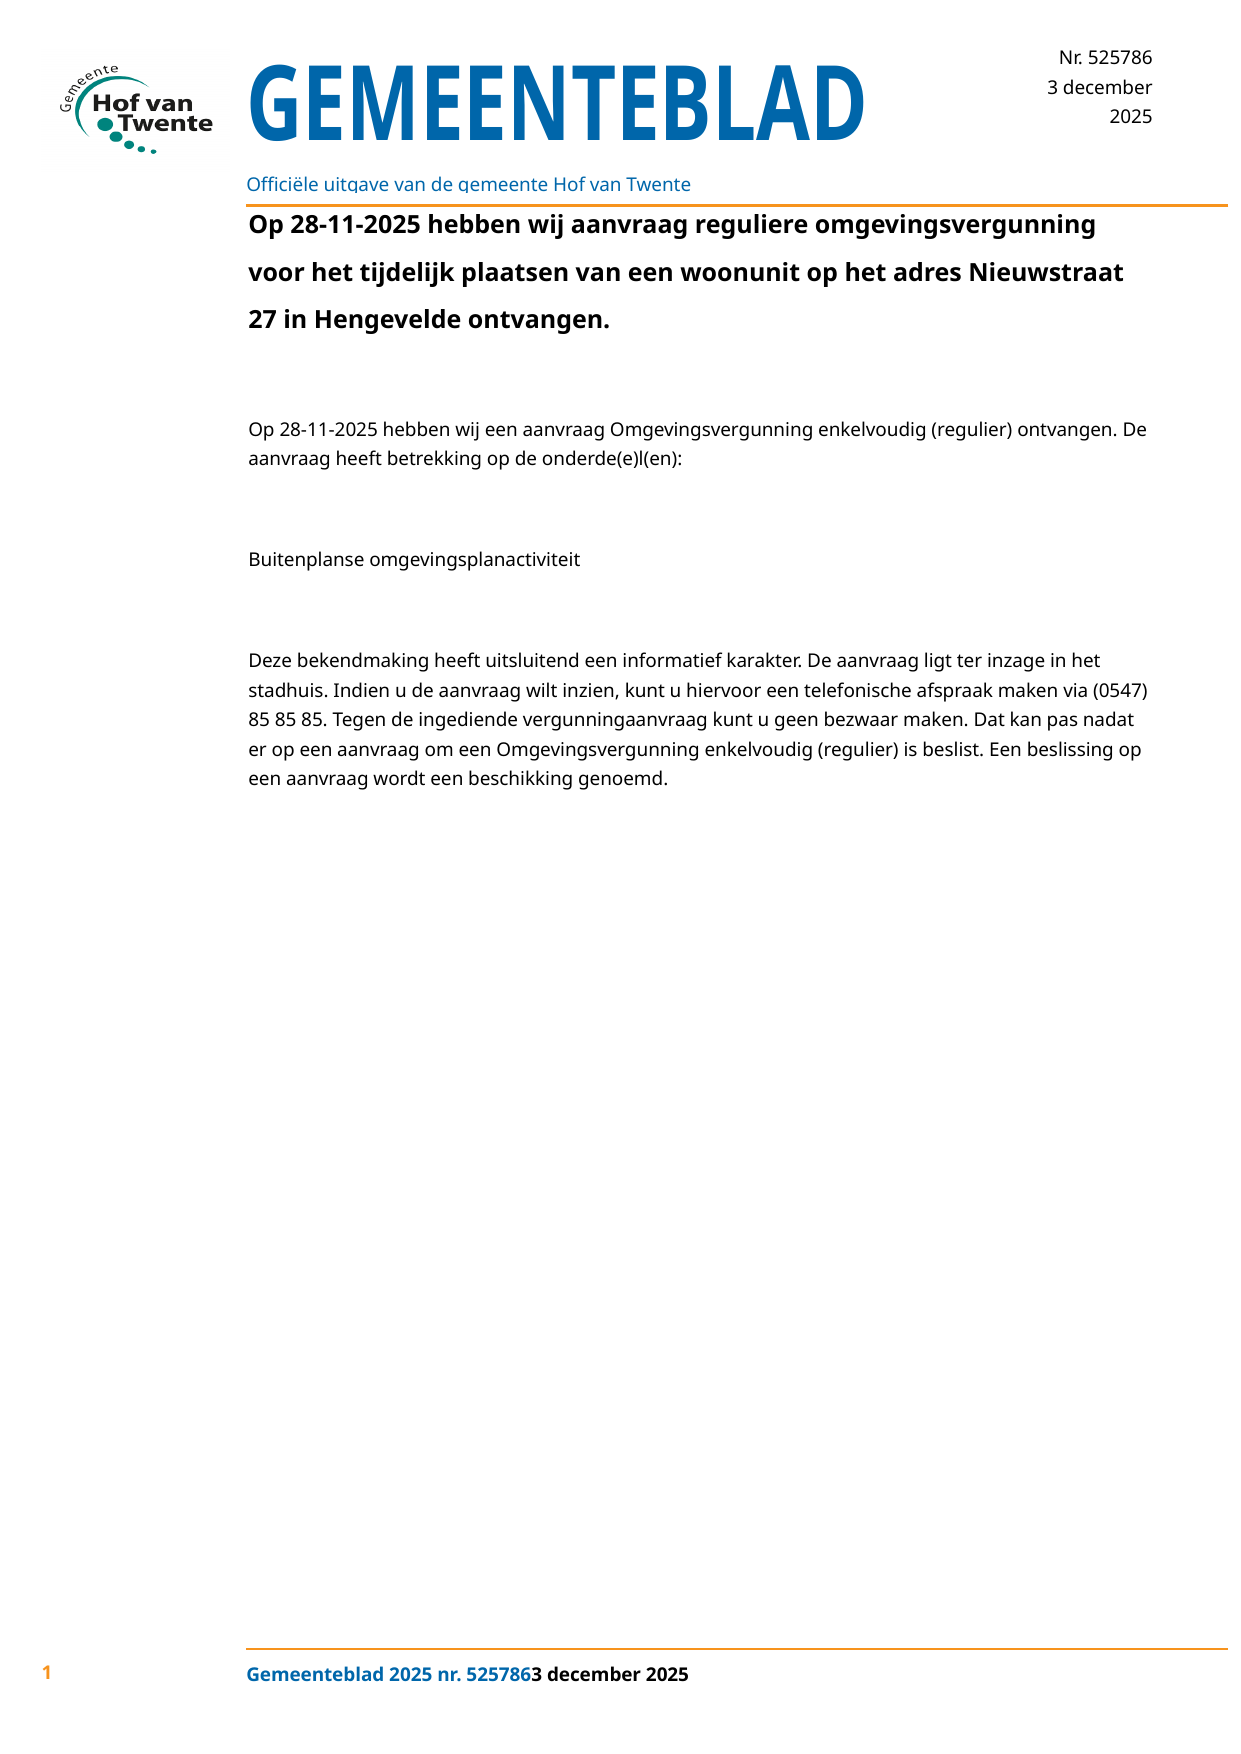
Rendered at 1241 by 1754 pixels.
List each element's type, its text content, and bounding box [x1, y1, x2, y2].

text Buitenplanse omgevingsplanactiviteit [248, 546, 1152, 572]
picture [41, 47, 231, 172]
text Deze bekendmaking heeft uitsluitend een informatief karakter. De aanvraag ligt ter inzage in het stadhuis. Indien u de aanvraag wilt inzien, kunt u hiervoor een telefonische afspraak maken via (0547) 85 85 85. Tegen de ingediende vergunningaanvraag kunt u geen bezwaar maken. Dat kan pas nadat er op een aanvraag om een Omgevingsvergunning enkelvoudig (regulier) is beslist. Een beslissing op een aanvraag wordt een beschikking genoemd. [248, 647, 1152, 791]
text Op 28-11-2025 hebben wij aanvraag reguliere omgevingsvergunning voor het tijdelijk plaatsen van een woonunit op het adres Nieuwstraat 27 in Hengevelde ontvangen. [248, 207, 1152, 336]
text Op 28-11-2025 hebben wij een aanvraag Omgevingsvergunning enkelvoudig (regulier) ontvangen. De aanvraag heeft betrekking op de onderde(e)l(en): [248, 416, 1152, 471]
